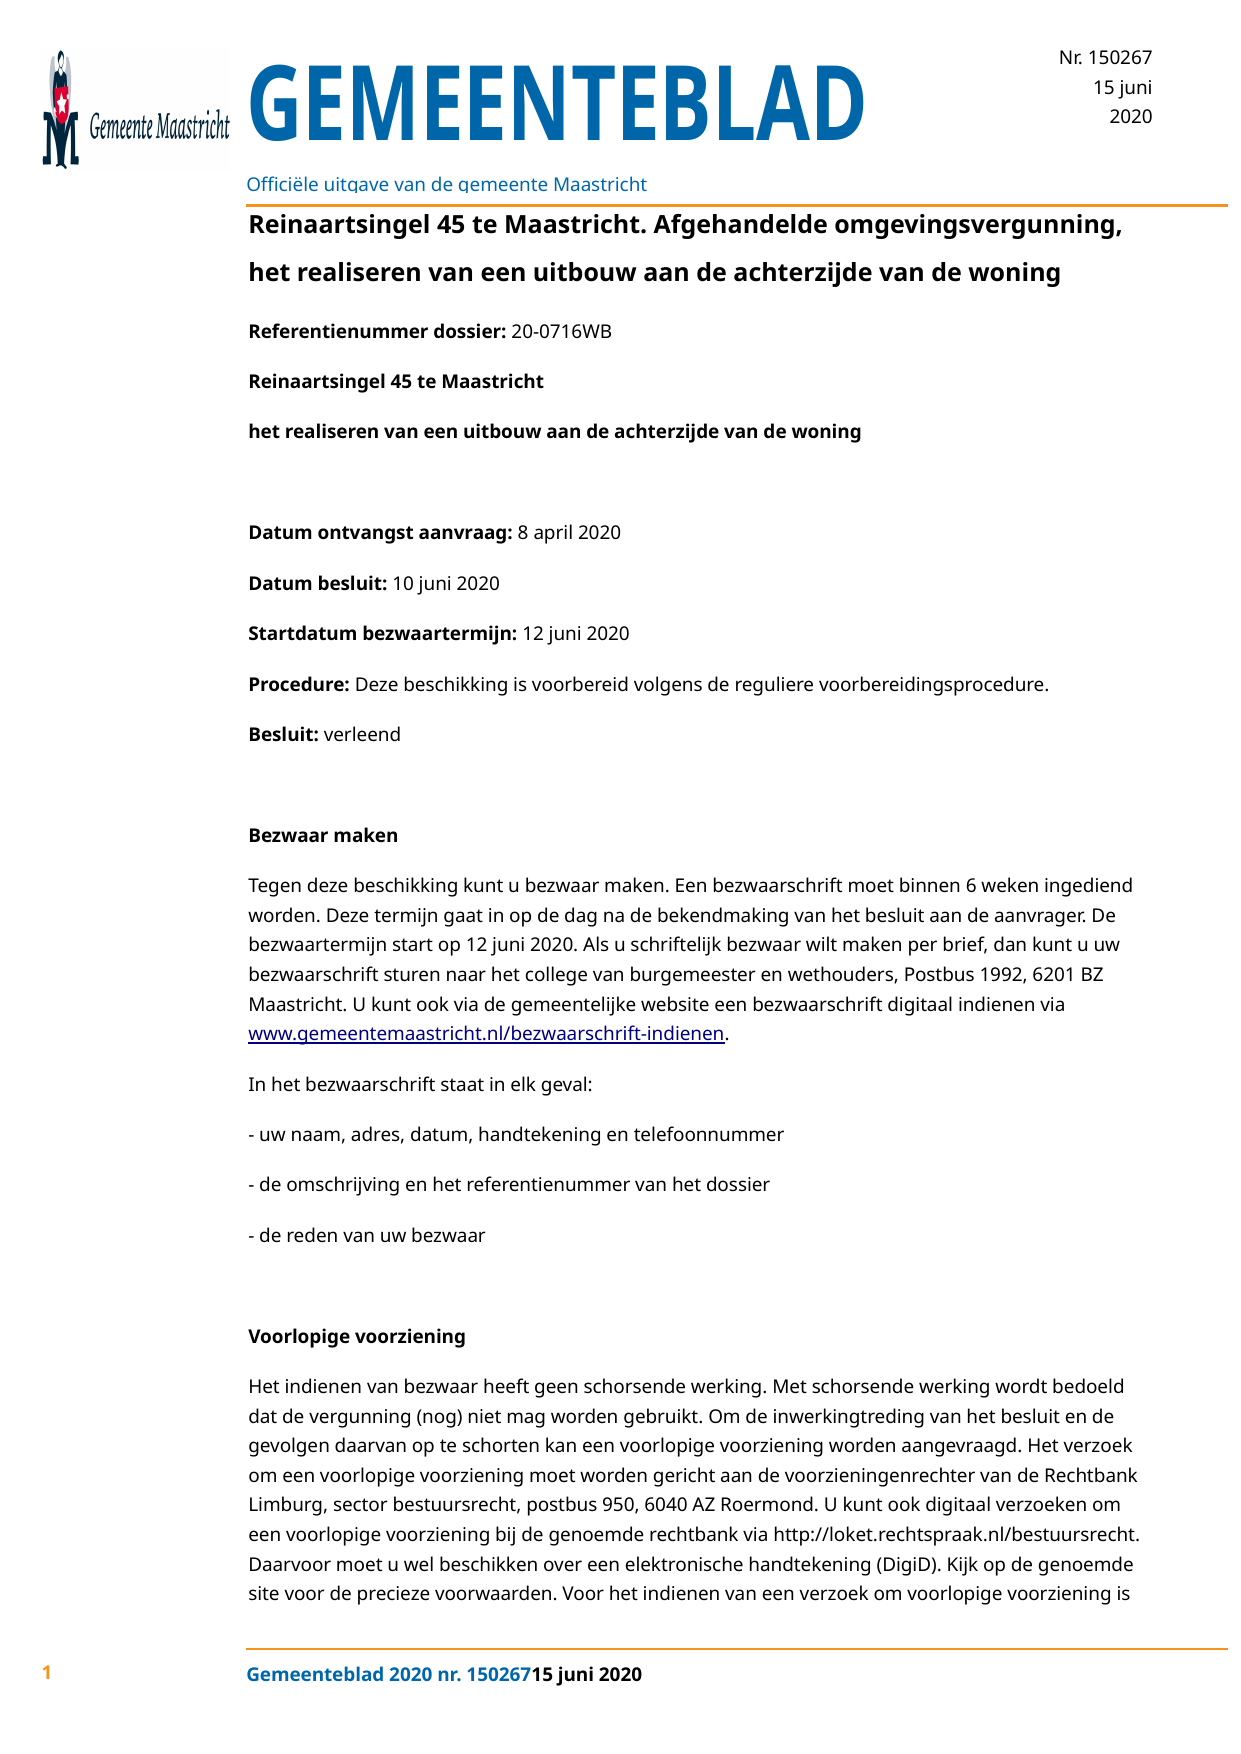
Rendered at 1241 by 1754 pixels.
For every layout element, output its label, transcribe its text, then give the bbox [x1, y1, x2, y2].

text - uw naam, adres, datum, handtekening en telefoonnummer [248, 1121, 1152, 1147]
text - de omschrijving en het referentienummer van het dossier [248, 1172, 1152, 1197]
text Reinaartsingel 45 te Maastricht [248, 368, 1152, 394]
text Referentienummer dossier: 20-0716WB [248, 318, 1152, 344]
text het realiseren van een uitbouw aan de achterzijde van de woning [248, 419, 1152, 444]
text In het bezwaarschrift staat in elk geval: [248, 1071, 1152, 1097]
text Het indienen van bezwaar heeft geen schorsende werking. Met schorsende werking wordt bedoeld dat de vergunning (nog) niet mag worden gebruikt. Om de inwerkingtreding van het besluit en de gevolgen daarvan op te schorten kan een voorlopige voorziening worden aangevraagd. Het verzoek om een voorlopige voorziening moet worden gericht aan de voorzieningenrechter van de Rechtbank Limburg, sector bestuursrecht, postbus 950, 6040 AZ Roermond. U kunt ook digitaal verzoeken om een voorlopige voorziening bij de genoemde rechtbank via http://loket.rechtspraak.nl/bestuursrecht. Daarvoor moet u wel beschikken over een elektronische handtekening (DigiD). Kijk op de genoemde site voor de precieze voorwaarden. Voor het indienen van een verzoek om voorlopige voorziening is [248, 1373, 1152, 1606]
text Procedure: Deze beschikking is voorbereid volgens de reguliere voorbereidingsprocedure. [248, 671, 1152, 697]
text Voorlopige voorziening [248, 1323, 1152, 1349]
text Datum besluit: 10 juni 2020 [248, 570, 1152, 596]
text - de reden van uw bezwaar [248, 1222, 1152, 1248]
text Datum ontvangst aanvraag: 8 april 2020 [248, 519, 1152, 545]
text Reinaartsingel 45 te Maastricht. Afgehandelde omgevingsvergunning, het realiseren van een uitbouw aan de achterzijde van de woning [248, 207, 1152, 288]
text Besluit: verleend [248, 721, 1152, 747]
text Tegen deze beschikking kunt u bezwaar maken. Een bezwaarschrift moet binnen 6 weken ingediend worden. Deze termijn gaat in op de dag na de bekendmaking van het besluit aan de aanvrager. De bezwaartermijn start op 12 juni 2020. Als u schriftelijk bezwaar wilt maken per brief, dan kunt u uw bezwaarschrift sturen naar het college van burgemeester en wethouders, Postbus 1992, 6201 BZ Maastricht. U kunt ook via de gemeentelijke website een bezwaarschrift digitaal indienen via www.gemeentemaastricht.nl/bezwaarschrift-indienen. [248, 872, 1152, 1046]
picture [41, 47, 231, 172]
text Bezwaar maken [248, 822, 1152, 848]
text Startdatum bezwaartermijn: 12 juni 2020 [248, 620, 1152, 646]
